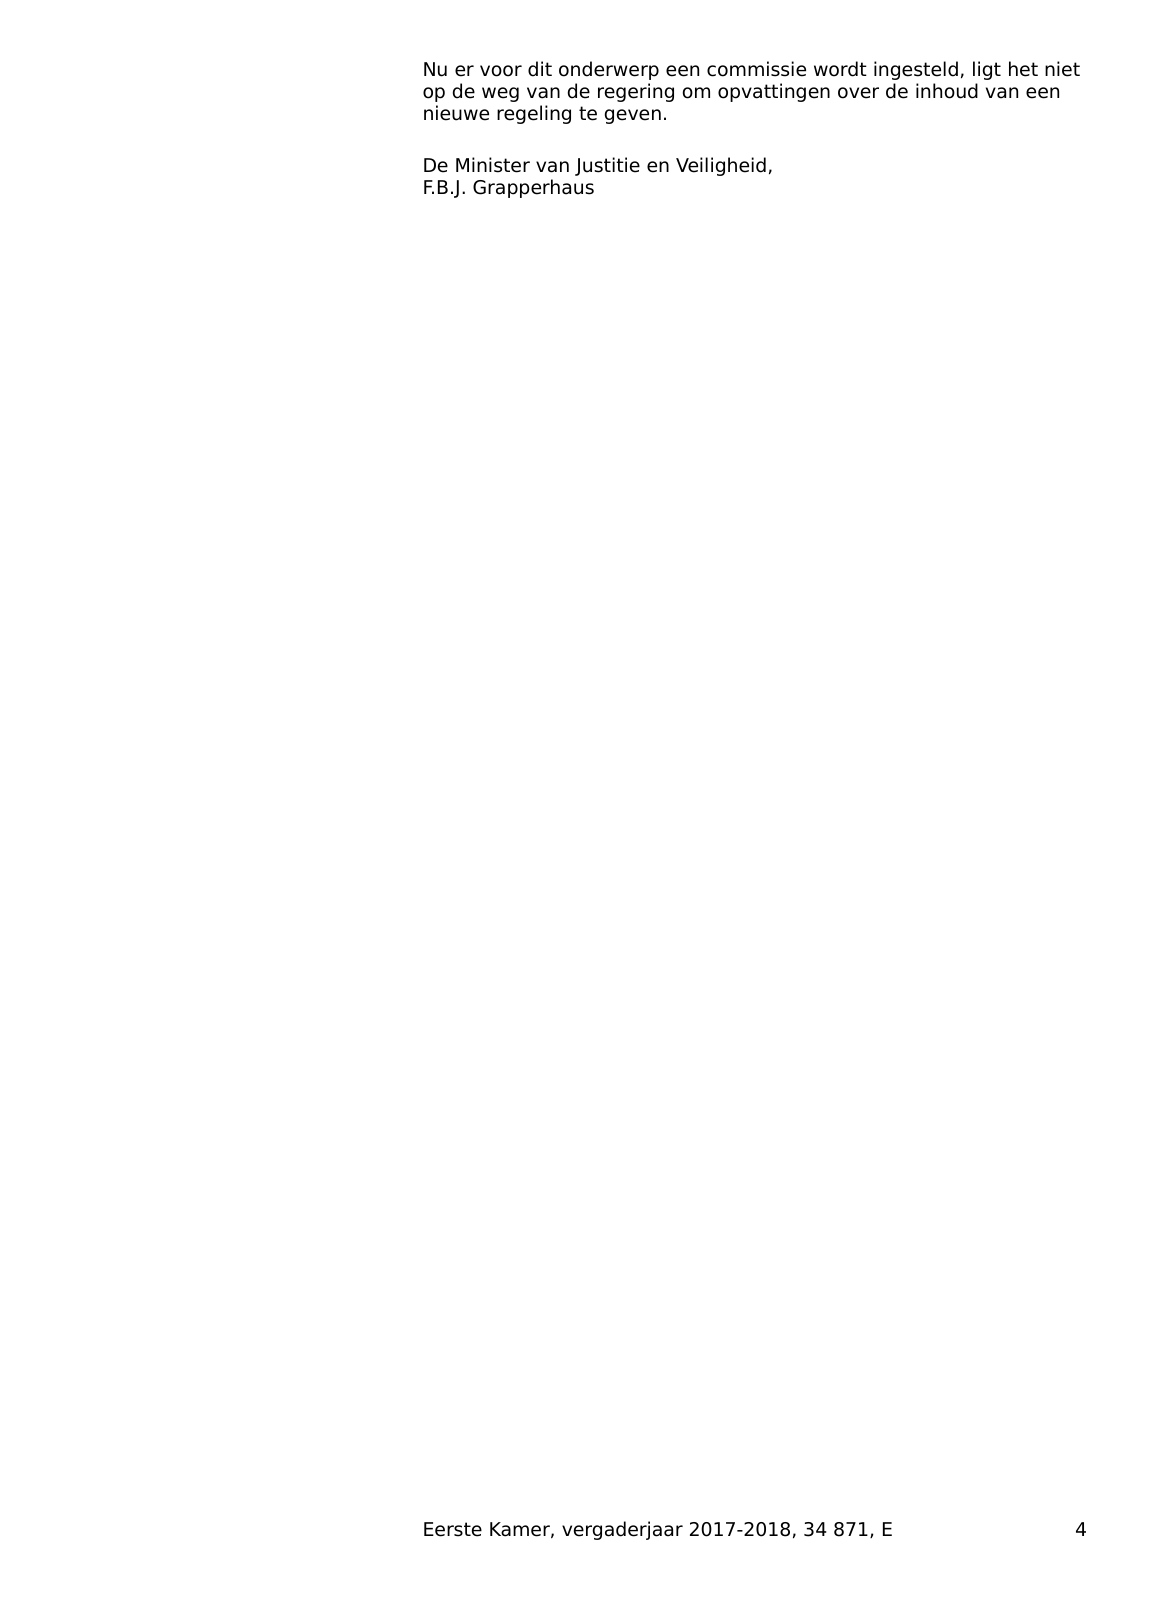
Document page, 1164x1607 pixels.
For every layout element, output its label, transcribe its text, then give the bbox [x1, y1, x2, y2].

text Nu er voor dit onderwerp een commissie wordt ingesteld, ligt het niet op de weg van de regering om opvattingen over de inhoud van een nieuwe regeling te geven. [422, 59, 1087, 125]
text De Minister van Justitie en Veiligheid, F.B.J. Grapperhaus [422, 155, 1087, 199]
